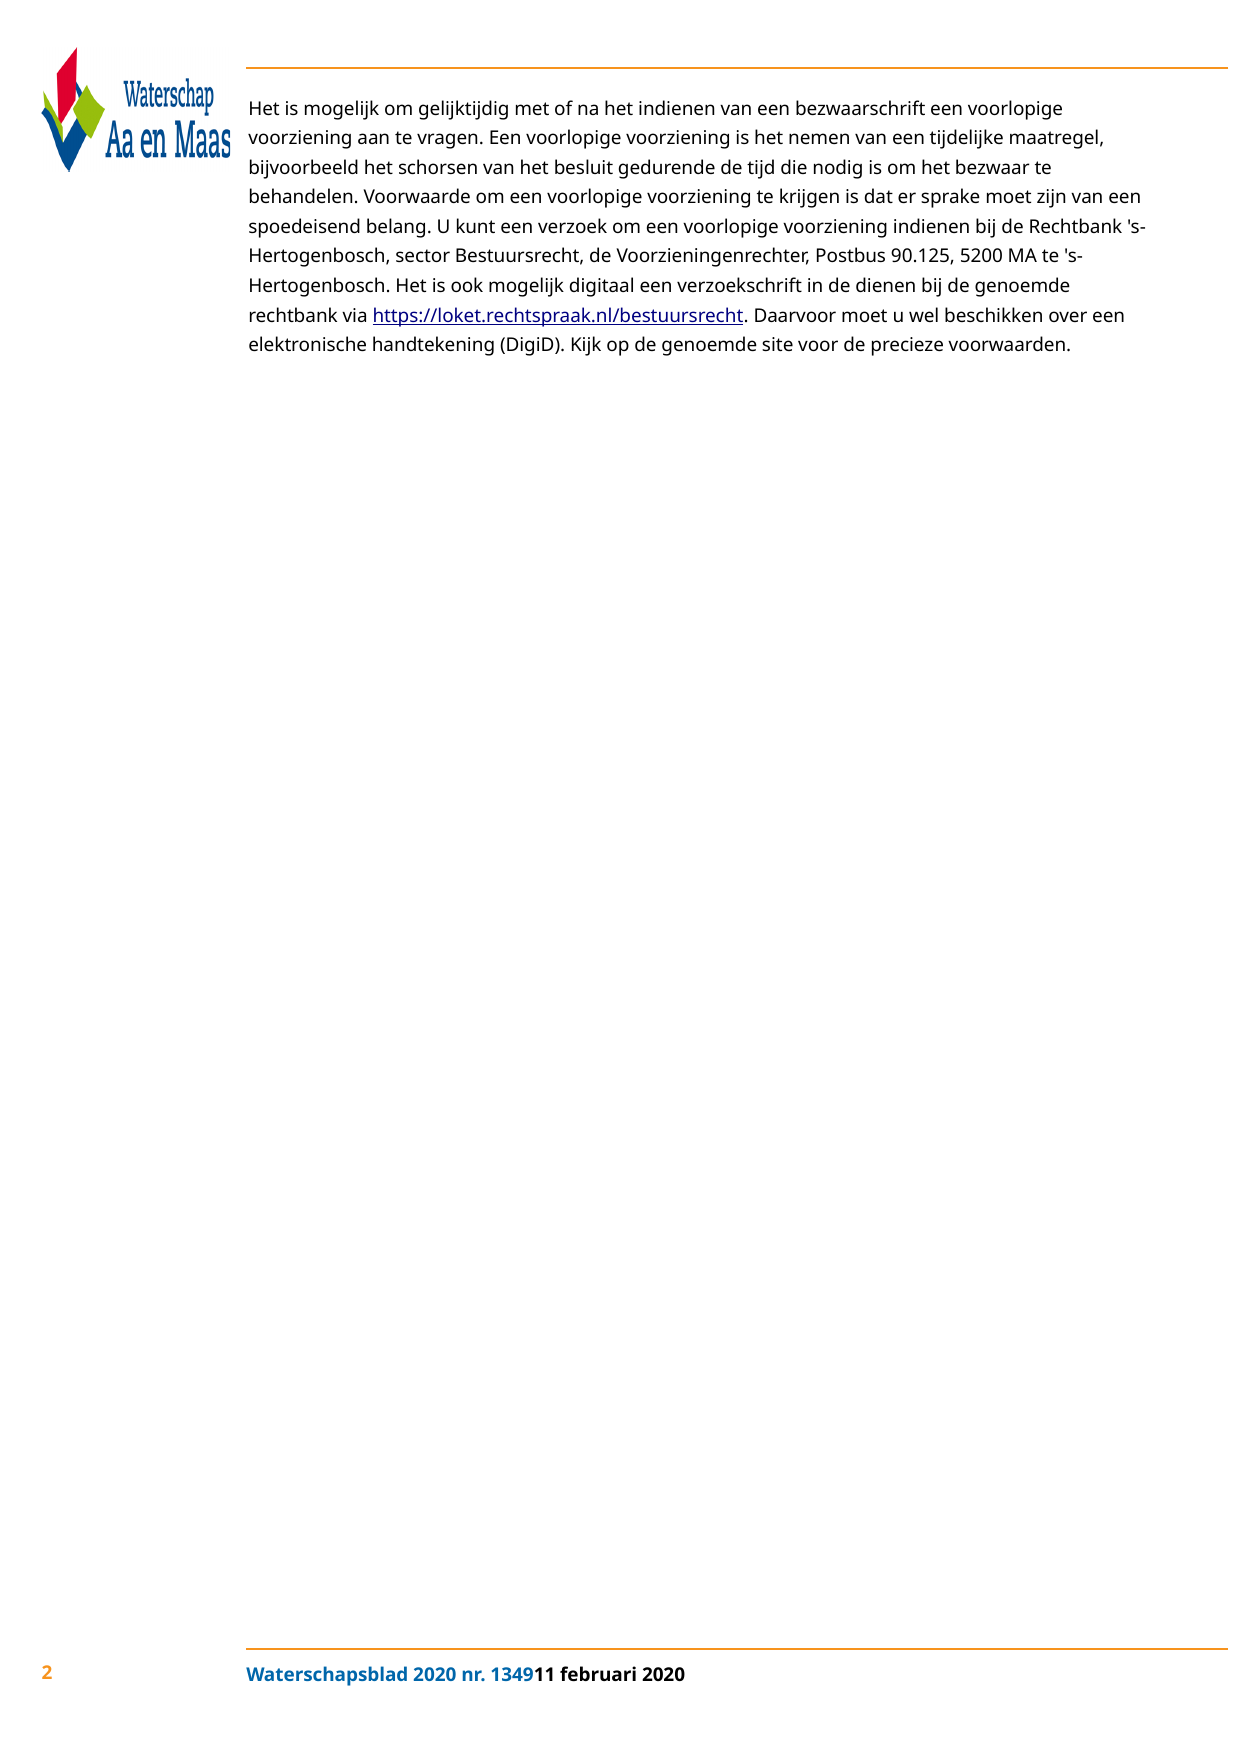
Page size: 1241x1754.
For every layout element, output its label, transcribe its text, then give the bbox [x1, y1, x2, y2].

text Het is mogelijk om gelijktijdig met of na het indienen van een bezwaarschrift een voorlopige voorziening aan te vragen. Een voorlopige voorziening is het nemen van een tijdelijke maatregel, bijvoorbeeld het schorsen van het besluit gedurende de tijd die nodig is om het bezwaar te behandelen. Voorwaarde om een voorlopige voorziening te krijgen is dat er sprake moet zijn van een spoedeisend belang. U kunt een verzoek om een voorlopige voorziening indienen bij de Rechtbank 's-Hertogenbosch, sector Bestuursrecht, de Voorzieningenrechter, Postbus 90.125, 5200 MA te 's-Hertogenbosch. Het is ook mogelijk digitaal een verzoekschrift in de dienen bij de genoemde rechtbank via https://loket.rechtspraak.nl/bestuursrecht. Daarvoor moet u wel beschikken over een elektronische handtekening (DigiD). Kijk op de genoemde site voor de precieze voorwaarden. [248, 95, 1152, 357]
picture [41, 47, 231, 172]
